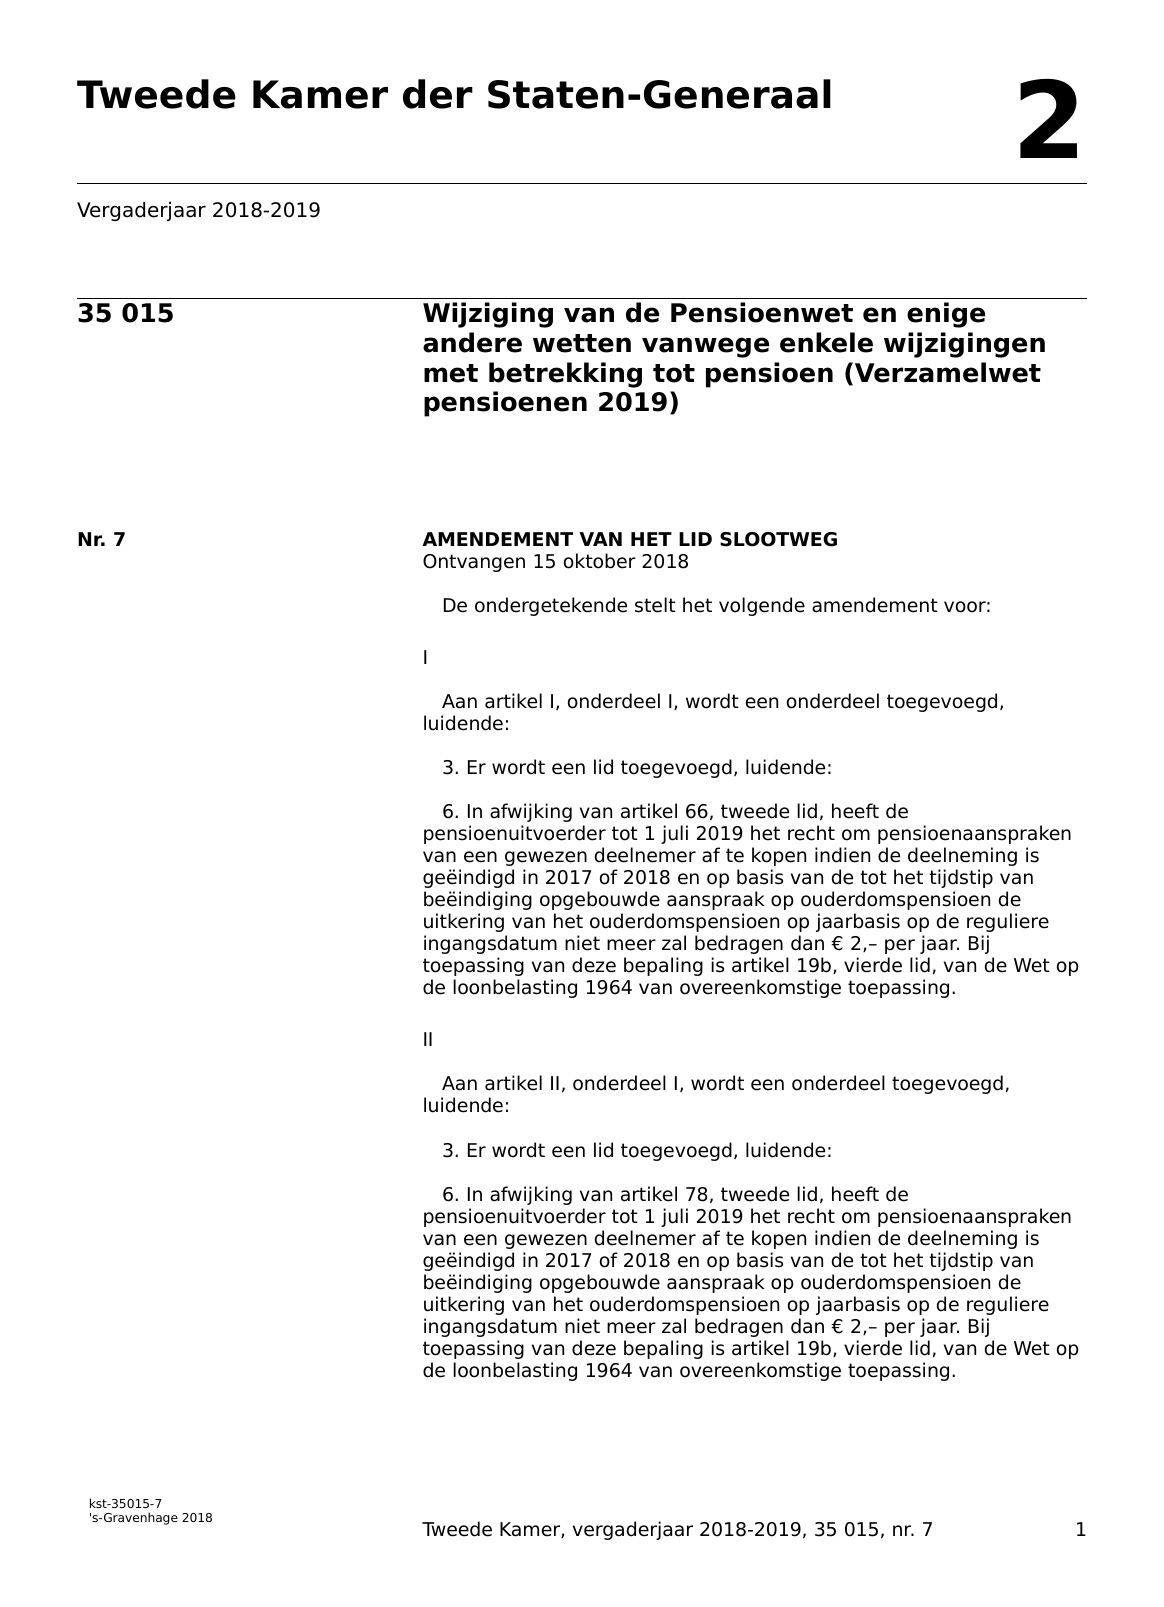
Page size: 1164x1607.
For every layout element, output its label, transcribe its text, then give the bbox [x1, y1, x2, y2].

text 's-Gravenhage 2018 [88, 1511, 323, 1525]
subtitle 35 015 Wijziging van de Pensioenwet en enige andere wetten vanwege enkele wijzigingen met betrekking tot pensioen (Verzamelwet pensioenen 2019) [77, 299, 1087, 418]
subtitle II [422, 1029, 1087, 1051]
text Aan artikel I, onderdeel I, wordt een onderdeel toegevoegd, luidende: [422, 691, 1087, 735]
table_cell Vergaderjaar 2018-2019 [77, 184, 1087, 298]
text 6. In afwijking van artikel 78, tweede lid, heeft de pensioenuitvoerder tot 1 juli 2019 het recht om pensioenaanspraken van een gewezen deelnemer af te kopen indien de deelneming is geëindigd in 2017 of 2018 en op basis van de tot het tijdstip van beëindiging opgebouwde aanspraak op ouderdomspensioen de uitkering van het ouderdomspensioen op jaarbasis op de reguliere ingangsdatum niet meer zal bedragen dan € 2,– per jaar. Bij toepassing van deze bepaling is artikel 19b, vierde lid, van de Wet op de loonbelasting 1964 van overeenkomstige toepassing. [422, 1184, 1087, 1381]
text Ontvangen 15 oktober 2018 [422, 551, 1087, 573]
subtitle I [422, 647, 1087, 669]
subtitle Nr. 7 AMENDEMENT VAN HET LID SLOOTWEG [77, 529, 1087, 551]
table_header Tweede Kamer der Staten-Generaal [77, 59, 886, 183]
text 3. Er wordt een lid toegevoegd, luidende: [422, 757, 1087, 779]
table_header 2 [886, 59, 1087, 183]
text Aan artikel II, onderdeel I, wordt een onderdeel toegevoegd, luidende: [422, 1073, 1087, 1117]
text kst-35015-7 [88, 1497, 323, 1511]
text 3. Er wordt een lid toegevoegd, luidende: [422, 1139, 1087, 1161]
text De ondergetekende stelt het volgende amendement voor: [422, 595, 1087, 617]
text 6. In afwijking van artikel 66, tweede lid, heeft de pensioenuitvoerder tot 1 juli 2019 het recht om pensioenaanspraken van een gewezen deelnemer af te kopen indien de deelneming is geëindigd in 2017 of 2018 en op basis van de tot het tijdstip van beëindiging opgebouwde aanspraak op ouderdomspensioen de uitkering van het ouderdomspensioen op jaarbasis op de reguliere ingangsdatum niet meer zal bedragen dan € 2,– per jaar. Bij toepassing van deze bepaling is artikel 19b, vierde lid, van de Wet op de loonbelasting 1964 van overeenkomstige toepassing. [422, 801, 1087, 999]
